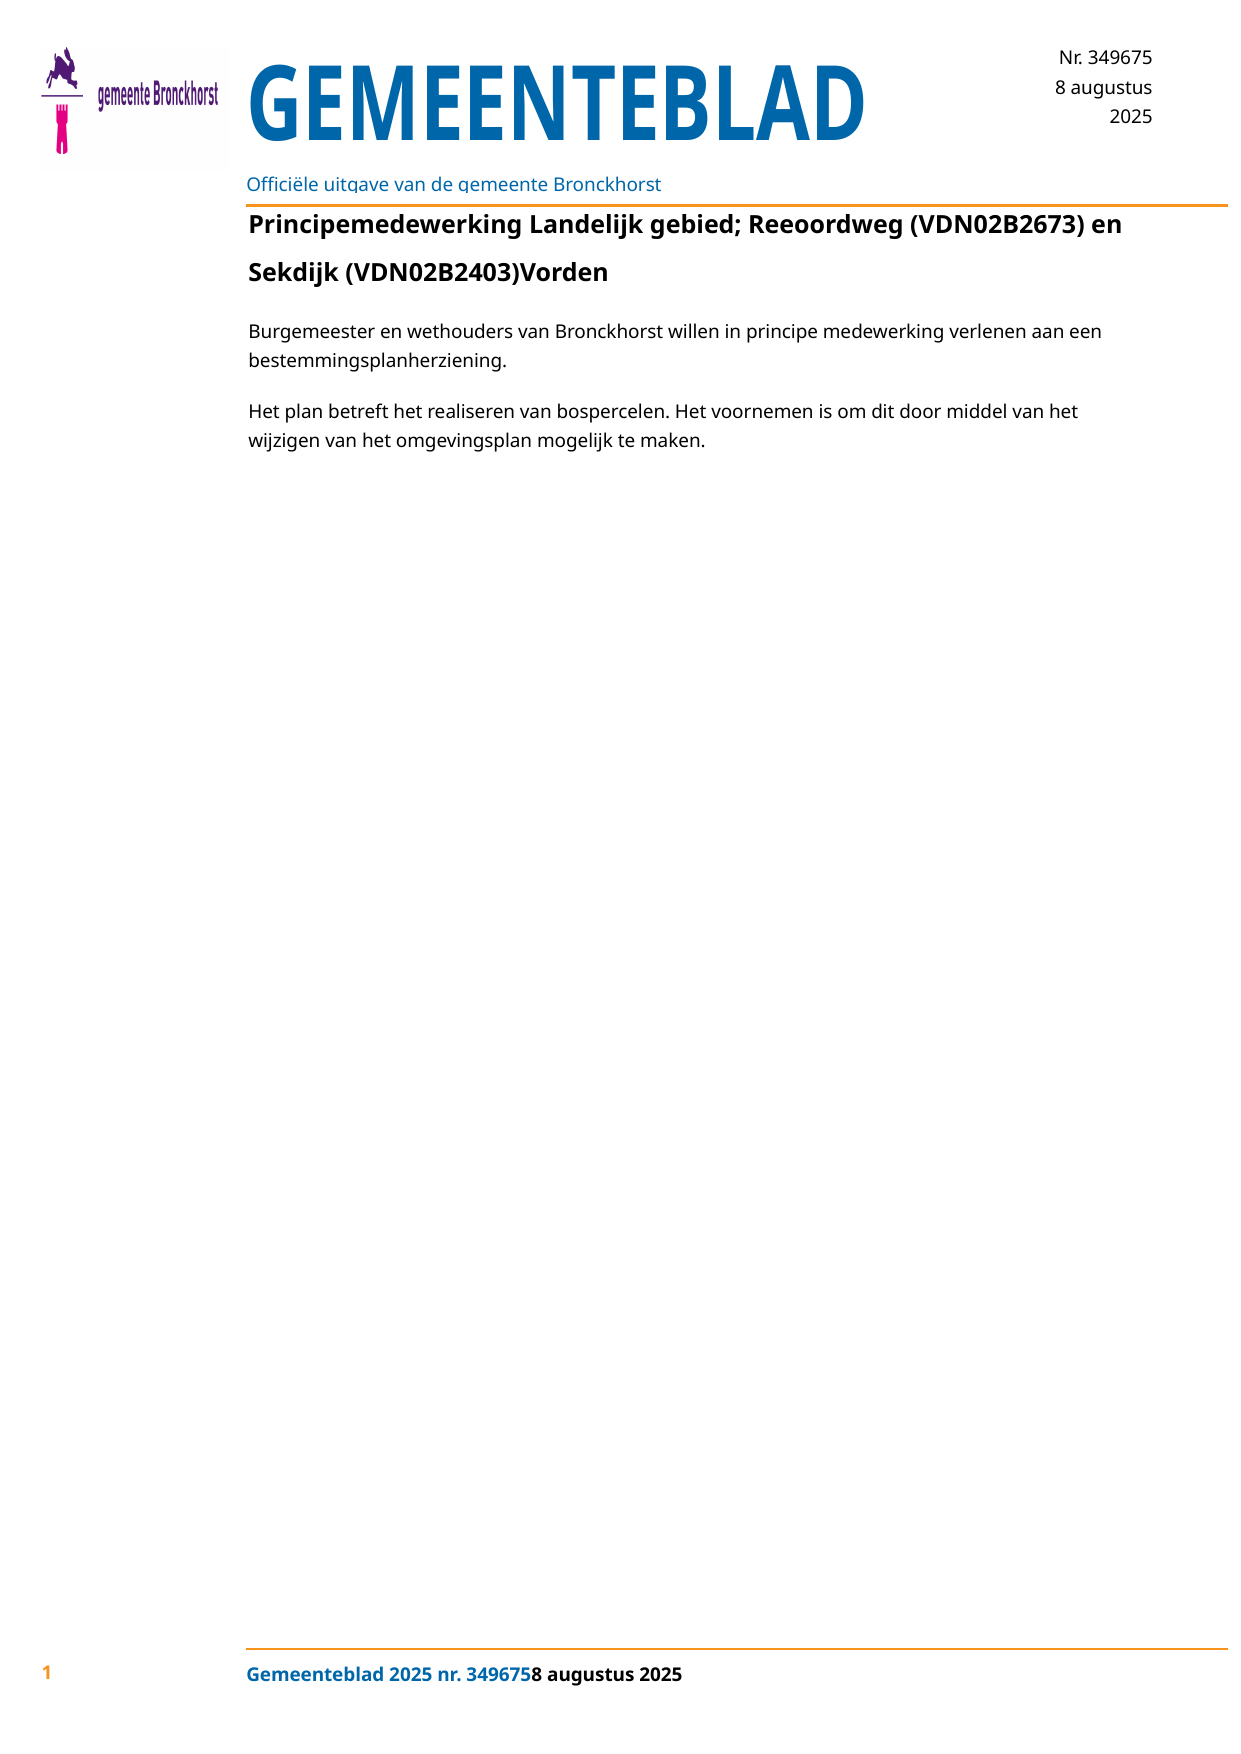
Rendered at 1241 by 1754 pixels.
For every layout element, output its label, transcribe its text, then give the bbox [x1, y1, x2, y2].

text Het plan betreft het realiseren van bospercelen. Het voornemen is om dit door middel van het wijzigen van het omgevingsplan mogelijk te maken. [248, 398, 1152, 453]
picture [41, 47, 231, 172]
text Burgemeester en wethouders van Bronckhorst willen in principe medewerking verlenen aan een bestemmingsplanherziening. [248, 318, 1152, 373]
text Principemedewerking Landelijk gebied; Reeoordweg (VDN02B2673) en Sekdijk (VDN02B2403)Vorden [248, 207, 1152, 288]
